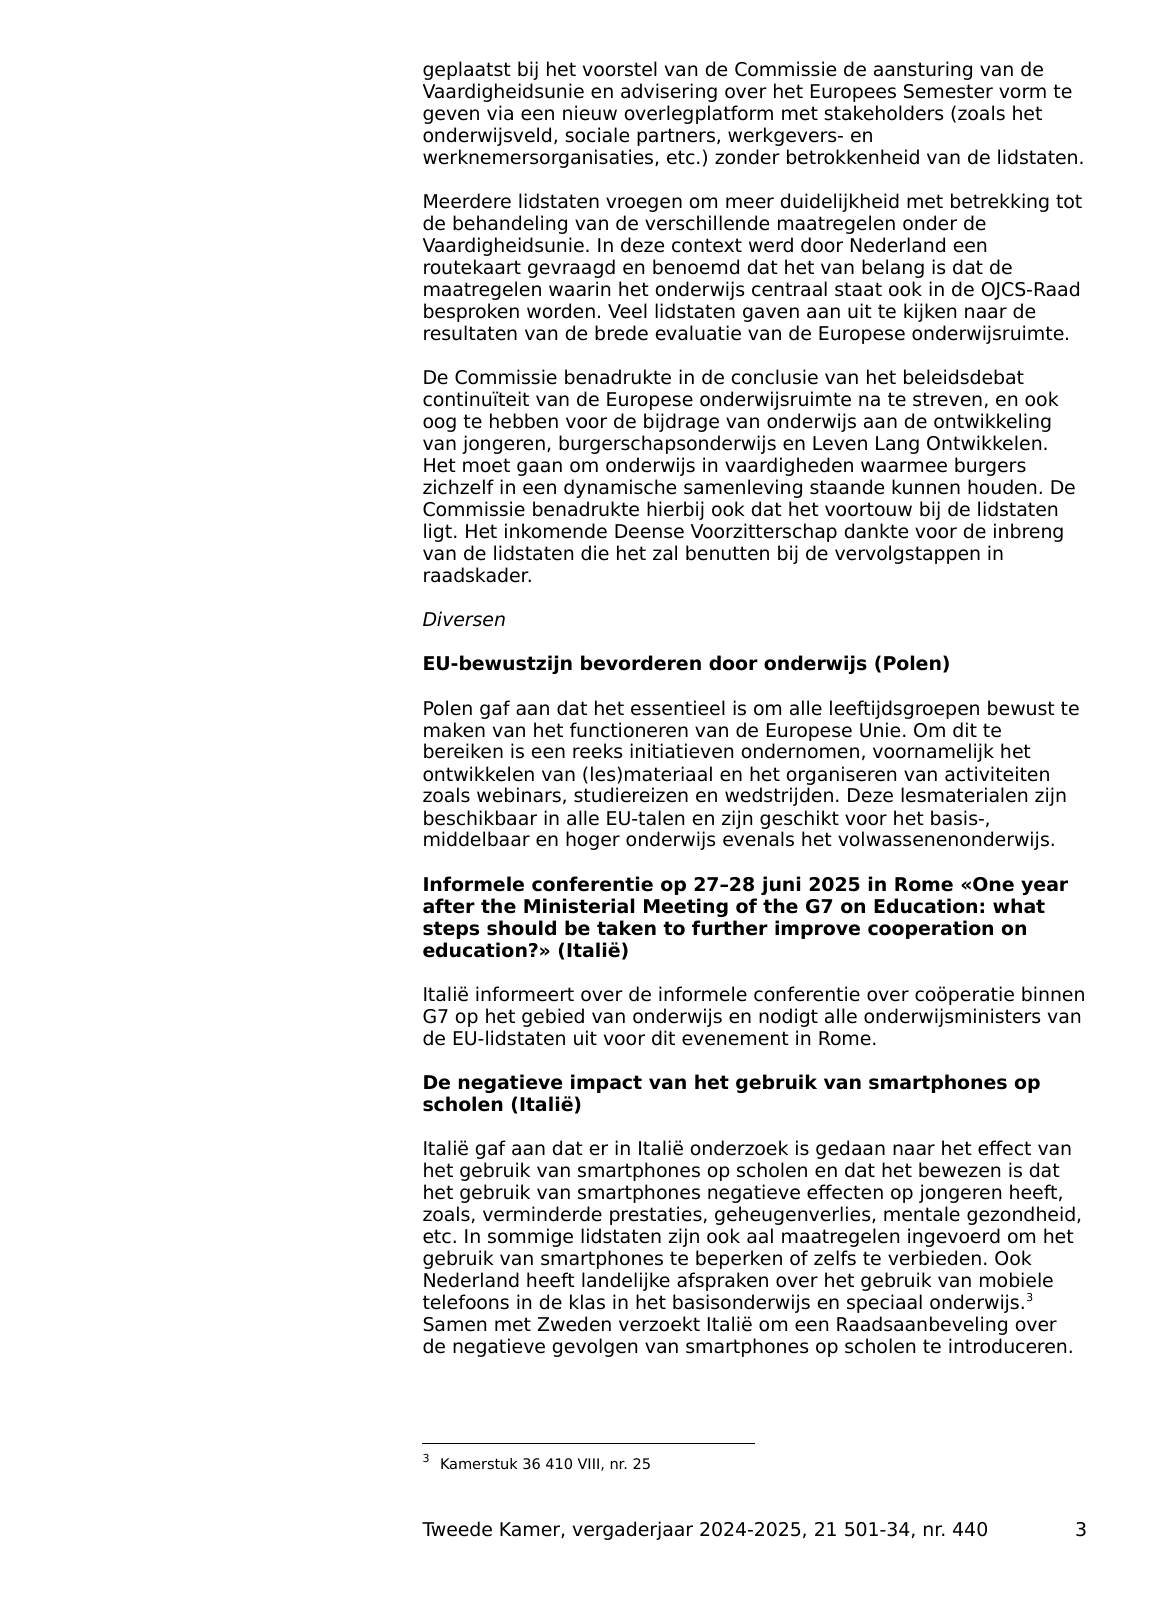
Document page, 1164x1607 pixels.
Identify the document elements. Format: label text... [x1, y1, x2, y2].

text geplaatst bij het voorstel van de Commissie de aansturing van de Vaardigheidsunie en advisering over het Europees Semester vorm te geven via een nieuw overlegplatform met stakeholders (zoals het onderwijsveld, sociale partners, werkgevers- en werknemersorganisaties, etc.) zonder betrokkenheid van de lidstaten. [422, 59, 1087, 169]
text Kamerstuk 36 410 VIII, nr. 25 [422, 1452, 1087, 1474]
subtitle De negatieve impact van het gebruik van smartphones op scholen (Italië) [422, 1072, 1087, 1116]
text Polen gaf aan dat het essentieel is om alle leeftijdsgroepen bewust te maken van het functioneren van de Europese Unie. Om dit te bereiken is een reeks initiatieven ondernomen, voornamelijk het ontwikkelen van (les)materiaal en het organiseren van activiteiten zoals webinars, studiereizen en wedstrijden. Deze lesmaterialen zijn beschikbaar in alle EU-talen en zijn geschikt voor het basis-, middelbaar en hoger onderwijs evenals het volwassenenonderwijs. [422, 697, 1087, 851]
text Italië informeert over de informele conferentie over coöperatie binnen G7 op het gebied van onderwijs en nodigt alle onderwijsministers van de EU-lidstaten uit voor dit evenement in Rome. [422, 984, 1087, 1049]
subtitle EU-bewustzijn bevorderen door onderwijs (Polen) [422, 653, 1087, 675]
text De Commissie benadrukte in de conclusie van het beleidsdebat continuïteit van de Europese onderwijsruimte na te streven, en ook oog te hebben voor de bijdrage van onderwijs aan de ontwikkeling van jongeren, burgerschapsonderwijs en Leven Lang Ontwikkelen. Het moet gaan om onderwijs in vaardigheden waarmee burgers zichzelf in een dynamische samenleving staande kunnen houden. De Commissie benadrukte hierbij ook dat het voortouw bij de lidstaten ligt. Het inkomende Deense Voorzitterschap dankte voor de inbreng van de lidstaten die het zal benutten bij de vervolgstappen in raadskader. [422, 367, 1087, 587]
subtitle Informele conferentie op 27–28 juni 2025 in Rome «One year after the Ministerial Meeting of the G7 on Education: what steps should be taken to further improve cooperation on education?» (Italië) [422, 873, 1087, 961]
subtitle Diversen [422, 609, 1087, 631]
text Meerdere lidstaten vroegen om meer duidelijkheid met betrekking tot de behandeling van de verschillende maatregelen onder de Vaardigheidsunie. In deze context werd door Nederland een routekaart gevraagd en benoemd dat het van belang is dat de maatregelen waarin het onderwijs centraal staat ook in de OJCS-Raad besproken worden. Veel lidstaten gaven aan uit te kijken naar de resultaten van de brede evaluatie van de Europese onderwijsruimte. [422, 191, 1087, 345]
text Italië gaf aan dat er in Italië onderzoek is gedaan naar het effect van het gebruik van smartphones op scholen en dat het bewezen is dat het gebruik van smartphones negatieve effecten op jongeren heeft, zoals, verminderde prestaties, geheugenverlies, mentale gezondheid, etc. In sommige lidstaten zijn ook aal maatregelen ingevoerd om het gebruik van smartphones te beperken of zelfs te verbieden. Ook Nederland heeft landelijke afspraken over het gebruik van mobiele telefoons in de klas in het basisonderwijs en speciaal onderwijs. Samen met Zweden verzoekt Italië om een Raadsaanbeveling over de negatieve gevolgen van smartphones op scholen te introduceren. [422, 1138, 1087, 1358]
